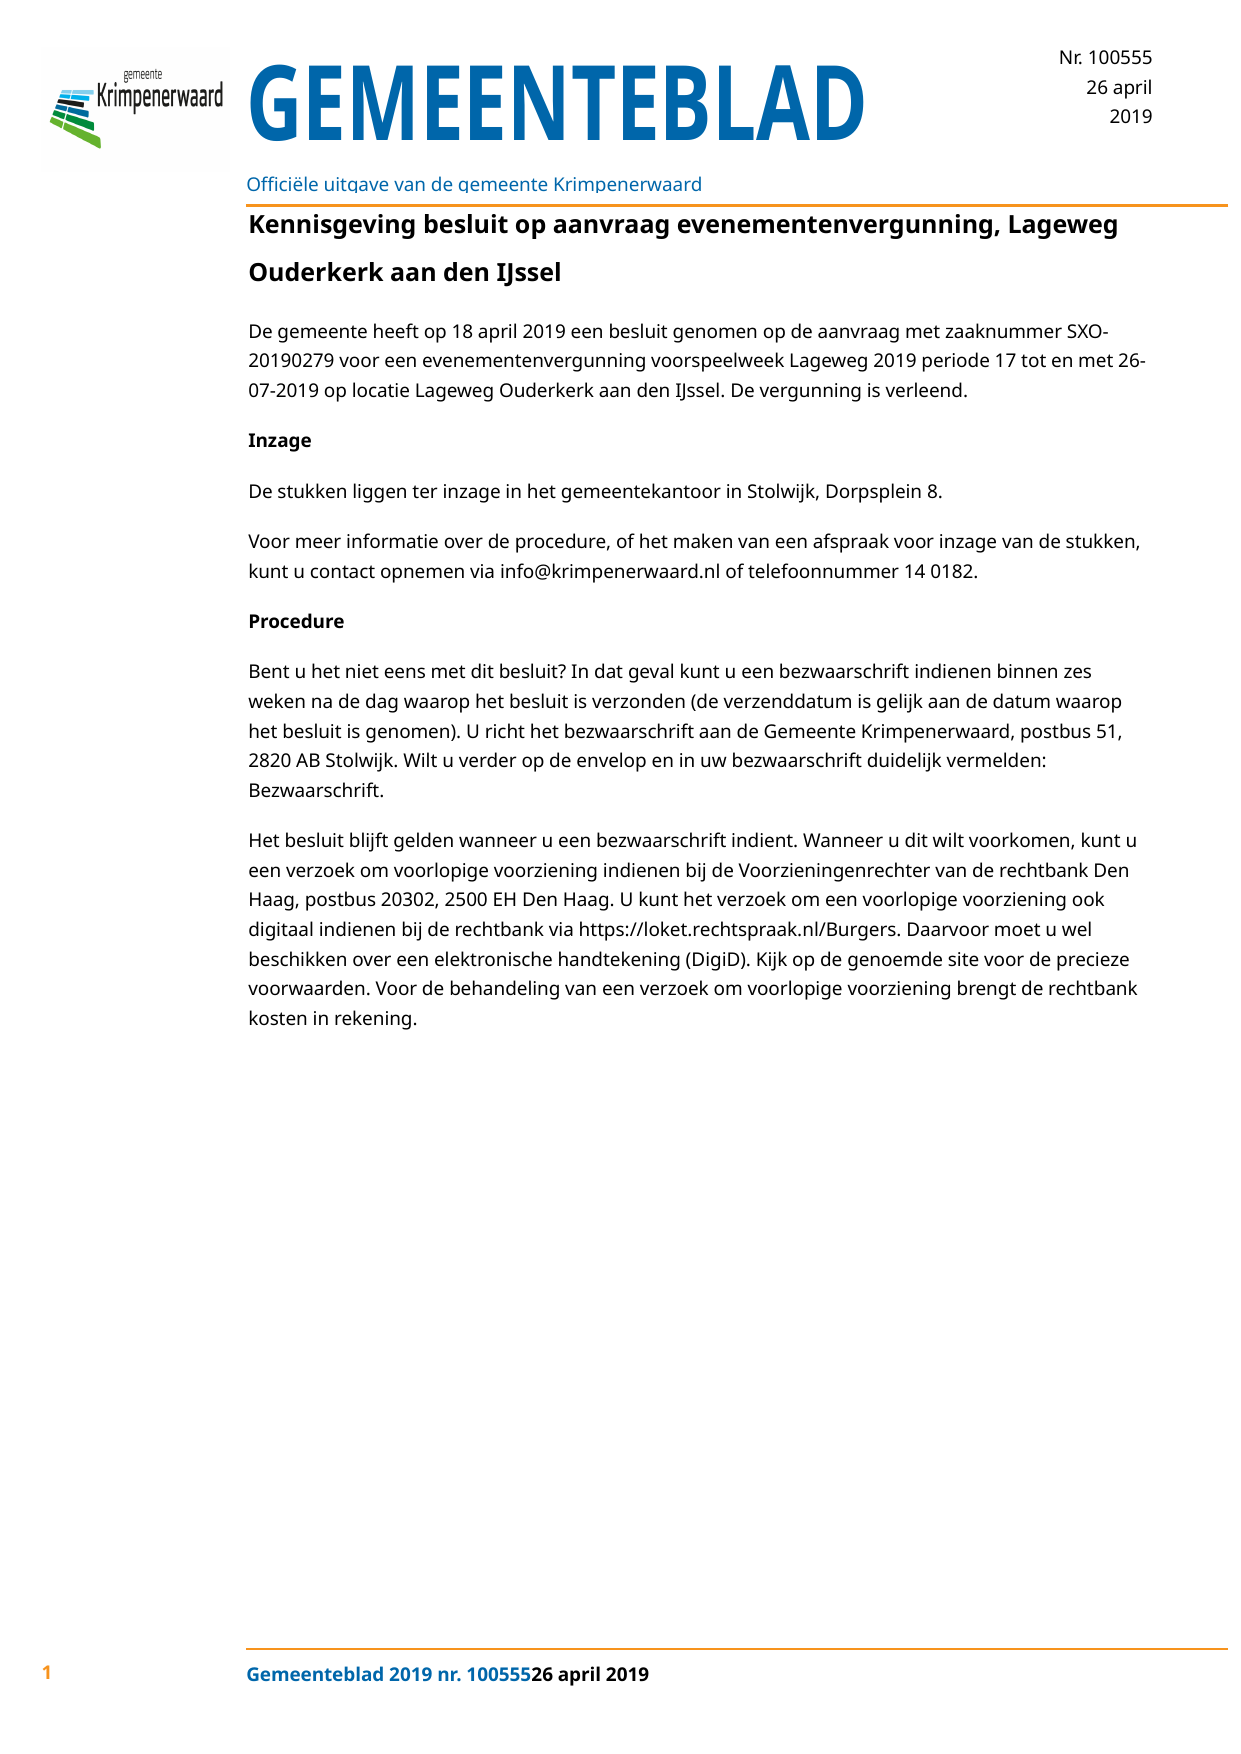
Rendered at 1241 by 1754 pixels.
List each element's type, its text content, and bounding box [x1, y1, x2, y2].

picture [41, 47, 231, 172]
text De stukken liggen ter inzage in het gemeentekantoor in Stolwijk, Dorpsplein 8. [248, 478, 1152, 504]
text Het besluit blijft gelden wanneer u een bezwaarschrift indient. Wanneer u dit wilt voorkomen, kunt u een verzoek om voorlopige voorziening indienen bij de Voorzieningenrechter van de rechtbank Den Haag, postbus 20302, 2500 EH Den Haag. U kunt het verzoek om een voorlopige voorziening ook digitaal indienen bij de rechtbank via https://loket.rechtspraak.nl/Burgers. Daarvoor moet u wel beschikken over een elektronische handtekening (DigiD). Kijk op de genoemde site voor de precieze voorwaarden. Voor de behandeling van een verzoek om voorlopige voorziening brengt de rechtbank kosten in rekening. [248, 827, 1152, 1031]
text Inzage [248, 427, 1152, 453]
text Bent u het niet eens met dit besluit? In dat geval kunt u een bezwaarschrift indienen binnen zes weken na de dag waarop het besluit is verzonden (de verzenddatum is gelijk aan de datum waarop het besluit is genomen). U richt het bezwaarschrift aan de Gemeente Krimpenerwaard, postbus 51, 2820 AB Stolwijk. Wilt u verder op de envelop en in uw bezwaarschrift duidelijk vermelden: Bezwaarschrift. [248, 659, 1152, 803]
text Kennisgeving besluit op aanvraag evenementenvergunning, Lageweg Ouderkerk aan den IJssel [248, 207, 1152, 288]
text Procedure [248, 608, 1152, 634]
text Voor meer informatie over de procedure, of het maken van een afspraak voor inzage van de stukken, kunt u contact opnemen via info@krimpenerwaard.nl of telefoonnummer 14 0182. [248, 528, 1152, 584]
text De gemeente heeft op 18 april 2019 een besluit genomen op de aanvraag met zaaknummer SXO-20190279 voor een evenementenvergunning voorspeelweek Lageweg 2019 periode 17 tot en met 26-07-2019 op locatie Lageweg Ouderkerk aan den IJssel. De vergunning is verleend. [248, 318, 1152, 403]
